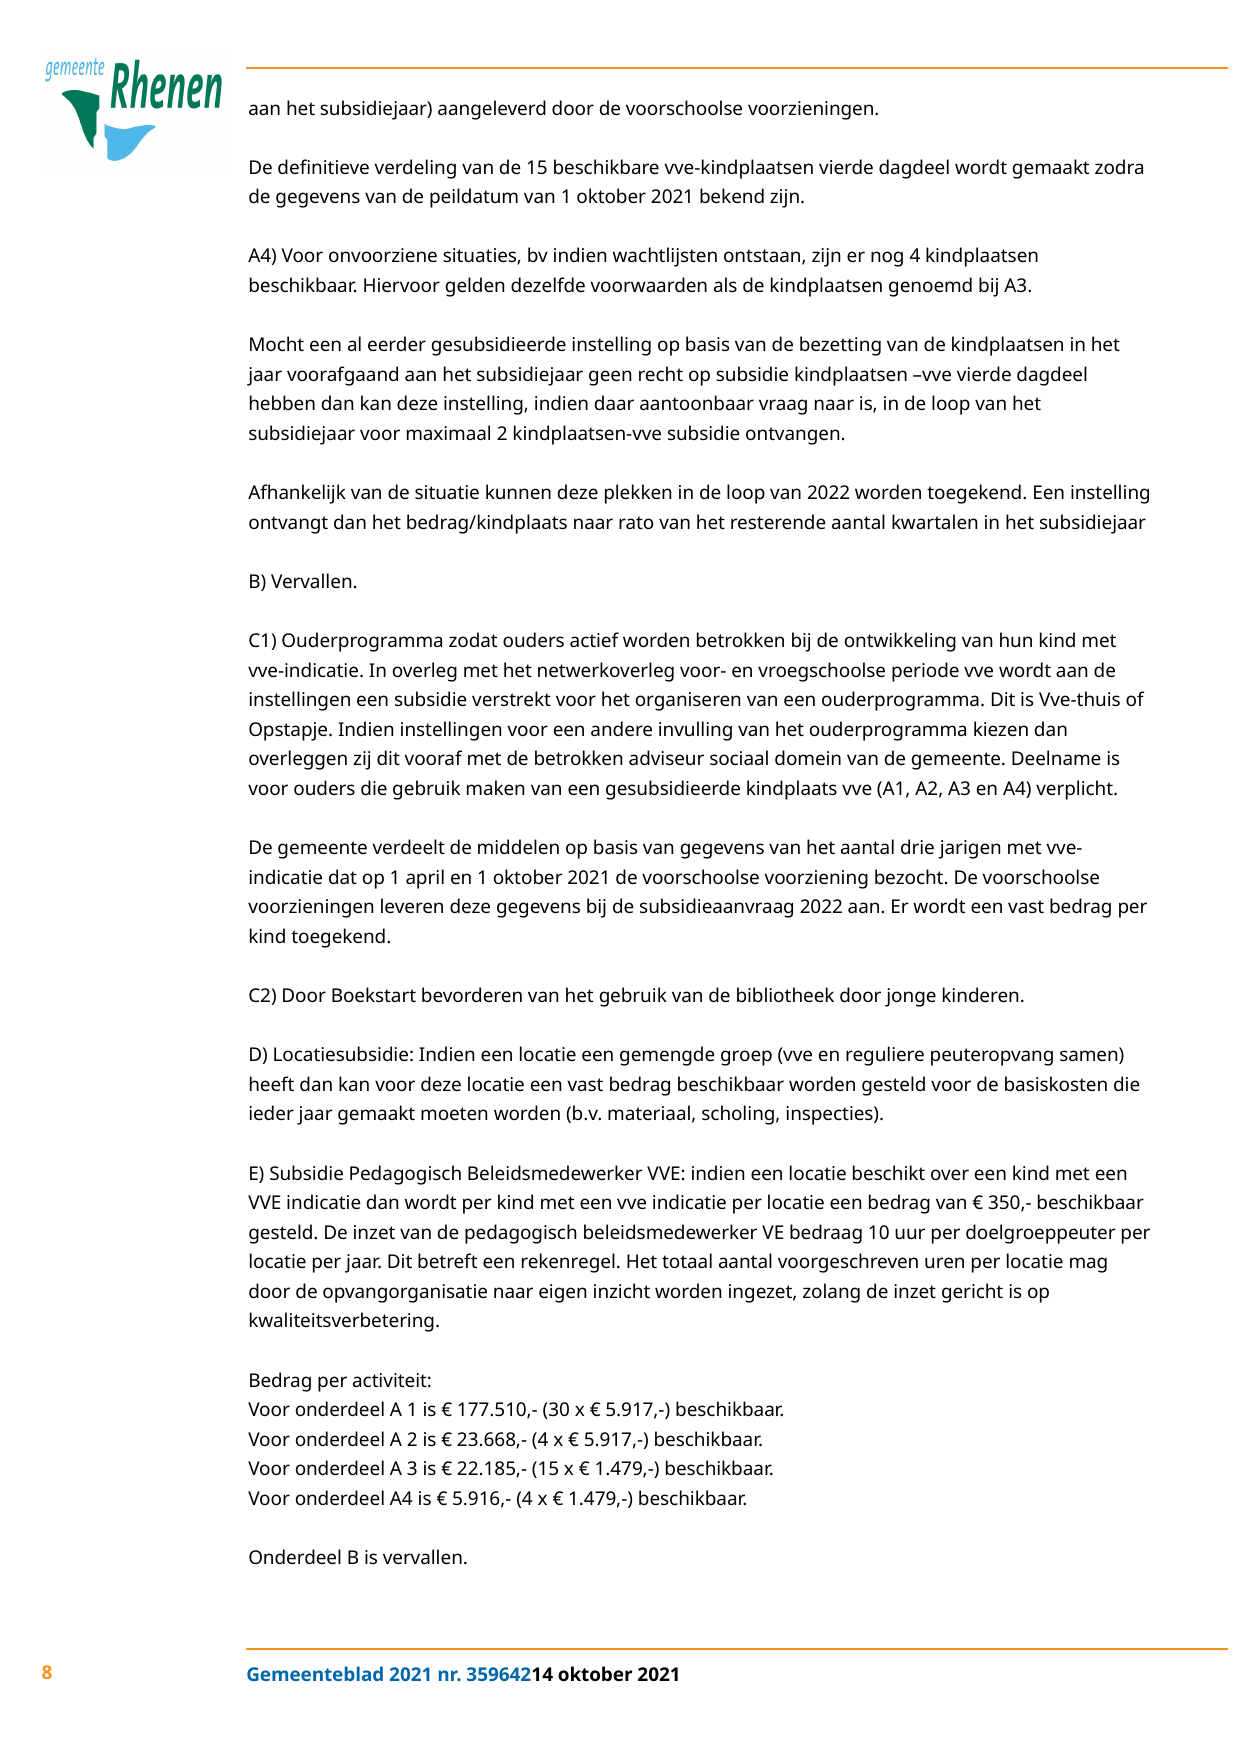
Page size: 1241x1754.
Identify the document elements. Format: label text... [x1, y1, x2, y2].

text B) Vervallen. [248, 568, 1152, 594]
text C1) Ouderprogramma zodat ouders actief worden betrokken bij de ontwikkeling van hun kind met vve-indicatie. In overleg met het netwerkoverleg voor- en vroegschoolse periode vve wordt aan de instellingen een subsidie verstrekt voor het organiseren van een ouderprogramma. Dit is Vve-thuis of Opstapje. Indien instellingen voor een andere invulling van het ouderprogramma kiezen dan overleggen zij dit vooraf met de betrokken adviseur sociaal domein van de gemeente. Deelname is voor ouders die gebruik maken van een gesubsidieerde kindplaats vve (A1, A2, A3 en A4) verplicht. [248, 627, 1152, 801]
text Voor onderdeel A4 is € 5.916,- (4 x € 1.479,-) beschikbaar. [248, 1485, 1152, 1511]
text Afhankelijk van de situatie kunnen deze plekken in de loop van 2022 worden toegekend. Een instelling ontvangt dan het bedrag/kindplaats naar rato van het resterende aantal kwartalen in het subsidiejaar [248, 479, 1152, 535]
text Voor onderdeel A 2 is € 23.668,- (4 x € 5.917,-) beschikbaar. [248, 1426, 1152, 1452]
text De definitieve verdeling van de 15 beschikbare vve-kindplaatsen vierde dagdeel wordt gemaakt zodra de gegevens van de peildatum van 1 oktober 2021 bekend zijn. [248, 154, 1152, 209]
text E) Subsidie Pedagogisch Beleidsmedewerker VVE: indien een locatie beschikt over een kind met een VVE indicatie dan wordt per kind met een vve indicatie per locatie een bedrag van € 350,- beschikbaar gesteld. De inzet van de pedagogisch beleidsmedewerker VE bedraag 10 uur per doelgroeppeuter per locatie per jaar. Dit betreft een rekenregel. Het totaal aantal voorgeschreven uren per locatie mag door de opvangorganisatie naar eigen inzicht worden ingezet, zolang de inzet gericht is op kwaliteitsverbetering. [248, 1160, 1152, 1333]
text aan het subsidiejaar) aangeleverd door de voorschoolse voorzieningen. [248, 95, 1152, 121]
text D) Locatiesubsidie: Indien een locatie een gemengde groep (vve en reguliere peuteropvang samen) heeft dan kan voor deze locatie een vast bedrag beschikbaar worden gesteld voor de basiskosten die ieder jaar gemaakt moeten worden (b.v. materiaal, scholing, inspecties). [248, 1041, 1152, 1126]
text Mocht een al eerder gesubsidieerde instelling op basis van de bezetting van de kindplaatsen in het jaar voorafgaand aan het subsidiejaar geen recht op subsidie kindplaatsen –vve vierde dagdeel hebben dan kan deze instelling, indien daar aantoonbaar vraag naar is, in de loop van het subsidiejaar voor maximaal 2 kindplaatsen-vve subsidie ontvangen. [248, 331, 1152, 446]
text Voor onderdeel A 3 is € 22.185,- (15 x € 1.479,-) beschikbaar. [248, 1456, 1152, 1481]
text De gemeente verdeelt de middelen op basis van gegevens van het aantal drie jarigen met vve-indicatie dat op 1 april en 1 oktober 2021 de voorschoolse voorziening bezocht. De voorschoolse voorzieningen leveren deze gegevens bij de subsidieaanvraag 2022 aan. Er wordt een vast bedrag per kind toegekend. [248, 834, 1152, 949]
text Onderdeel B is vervallen. [248, 1544, 1152, 1570]
text Bedrag per activiteit: [248, 1367, 1152, 1393]
text A4) Voor onvoorziene situaties, bv indien wachtlijsten ontstaan, zijn er nog 4 kindplaatsen beschikbaar. Hiervoor gelden dezelfde voorwaarden als de kindplaatsen genoemd bij A3. [248, 243, 1152, 298]
text Voor onderdeel A 1 is € 177.510,- (30 x € 5.917,-) beschikbaar. [248, 1396, 1152, 1422]
picture [41, 47, 231, 172]
text C2) Door Boekstart bevorderen van het gebruik van de bibliotheek door jonge kinderen. [248, 982, 1152, 1008]
